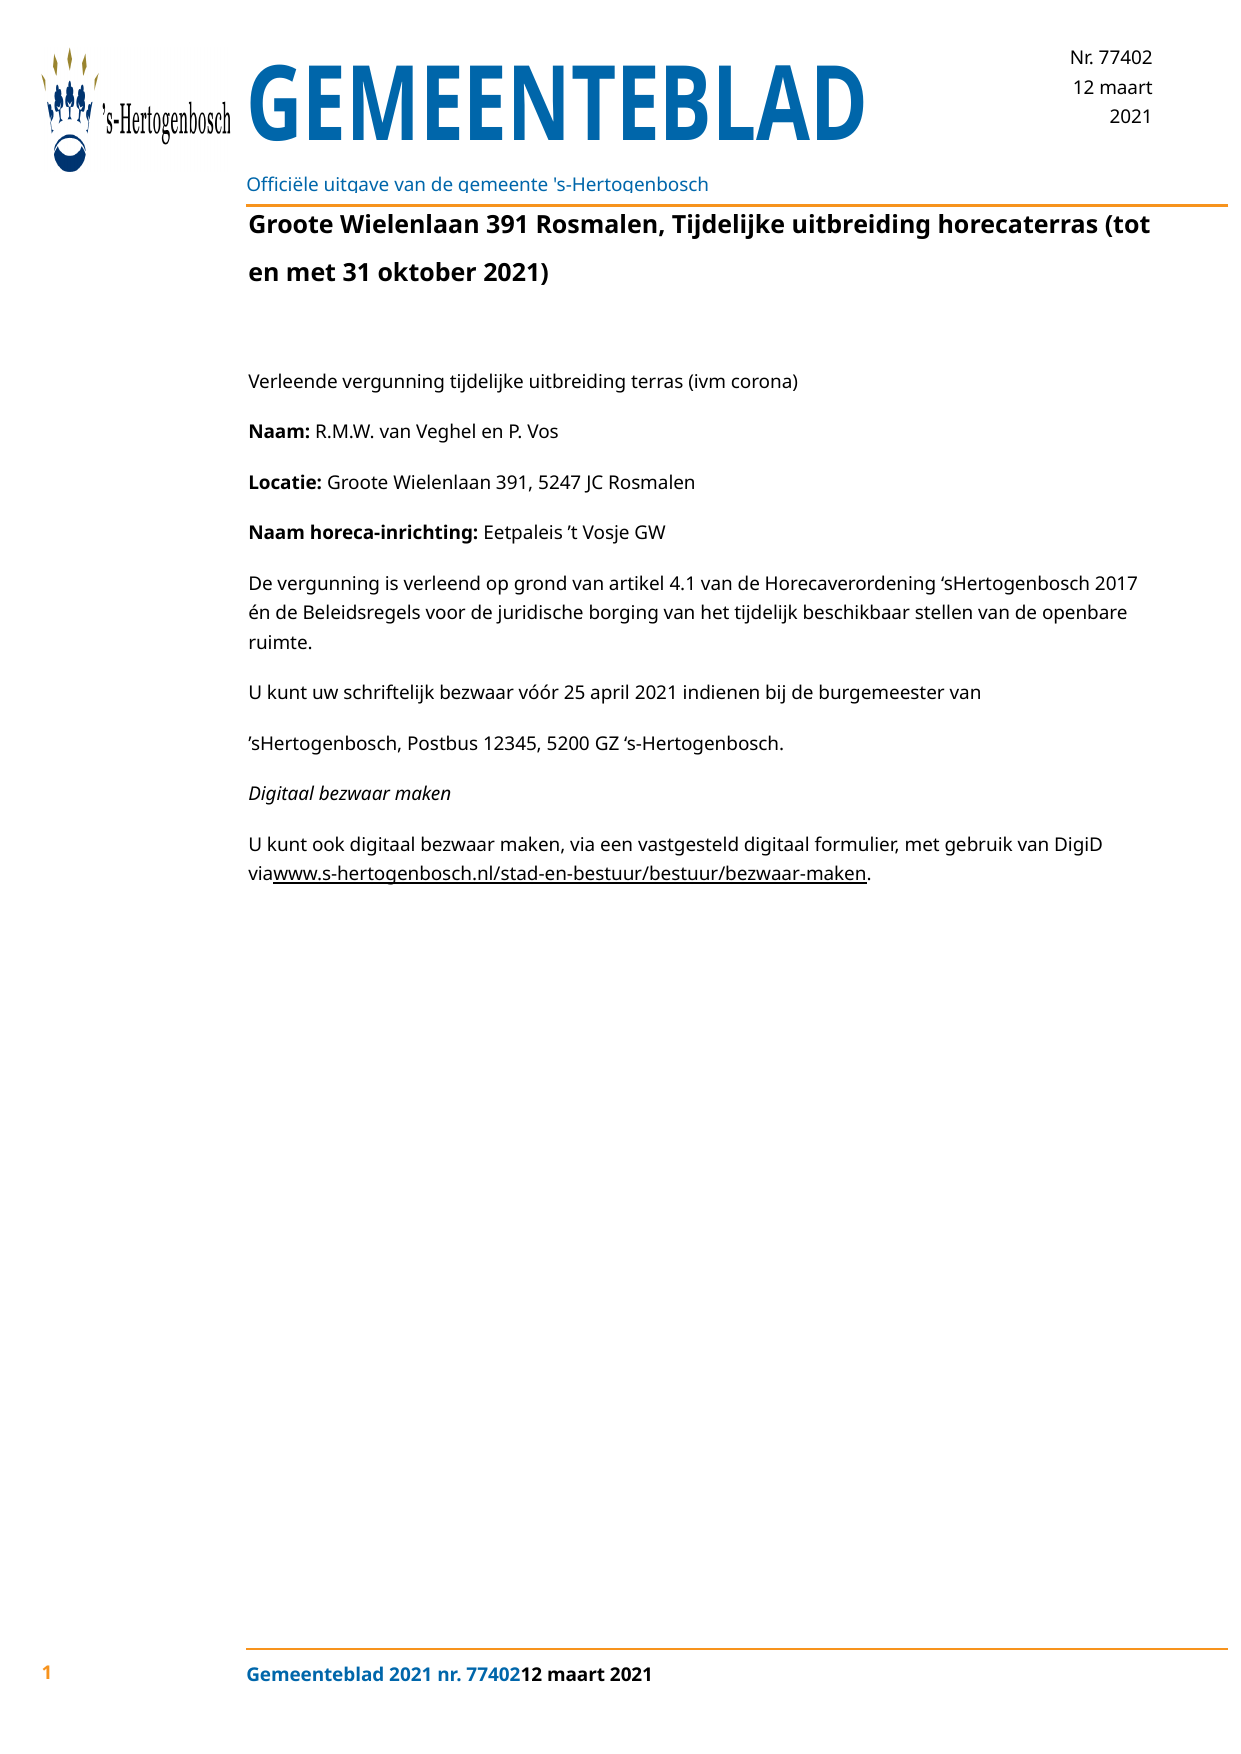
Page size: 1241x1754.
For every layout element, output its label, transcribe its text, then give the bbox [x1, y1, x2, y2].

text Groote Wielenlaan 391 Rosmalen, Tijdelijke uitbreiding horecaterras (tot en met 31 oktober 2021) [248, 207, 1152, 288]
text Digitaal bezwaar maken [248, 780, 1152, 806]
text Naam horeca-inrichting: Eetpaleis ’t Vosje GW [248, 519, 1152, 545]
text De vergunning is verleend op grond van artikel 4.1 van de Horecaverordening ‘sHertogenbosch 2017 én de Beleidsregels voor de juridische borging van het tijdelijk beschikbaar stellen van de openbare ruimte. [248, 570, 1152, 655]
text U kunt uw schriftelijk bezwaar vóór 25 april 2021 indienen bij de burgemeester van [248, 679, 1152, 705]
text U kunt ook digitaal bezwaar maken, via een vastgesteld digitaal formulier, met gebruik van DigiD viawww.s-hertogenbosch.nl/stad-en-bestuur/bestuur/bezwaar-maken. [248, 831, 1152, 886]
text Naam: R.M.W. van Veghel en P. Vos [248, 419, 1152, 444]
text Verleende vergunning tijdelijke uitbreiding terras (ivm corona) [248, 368, 1152, 394]
picture [41, 47, 231, 172]
text Locatie: Groote Wielenlaan 391, 5247 JC Rosmalen [248, 469, 1152, 495]
text ’sHertogenbosch, Postbus 12345, 5200 GZ ‘s-Hertogenbosch. [248, 730, 1152, 756]
